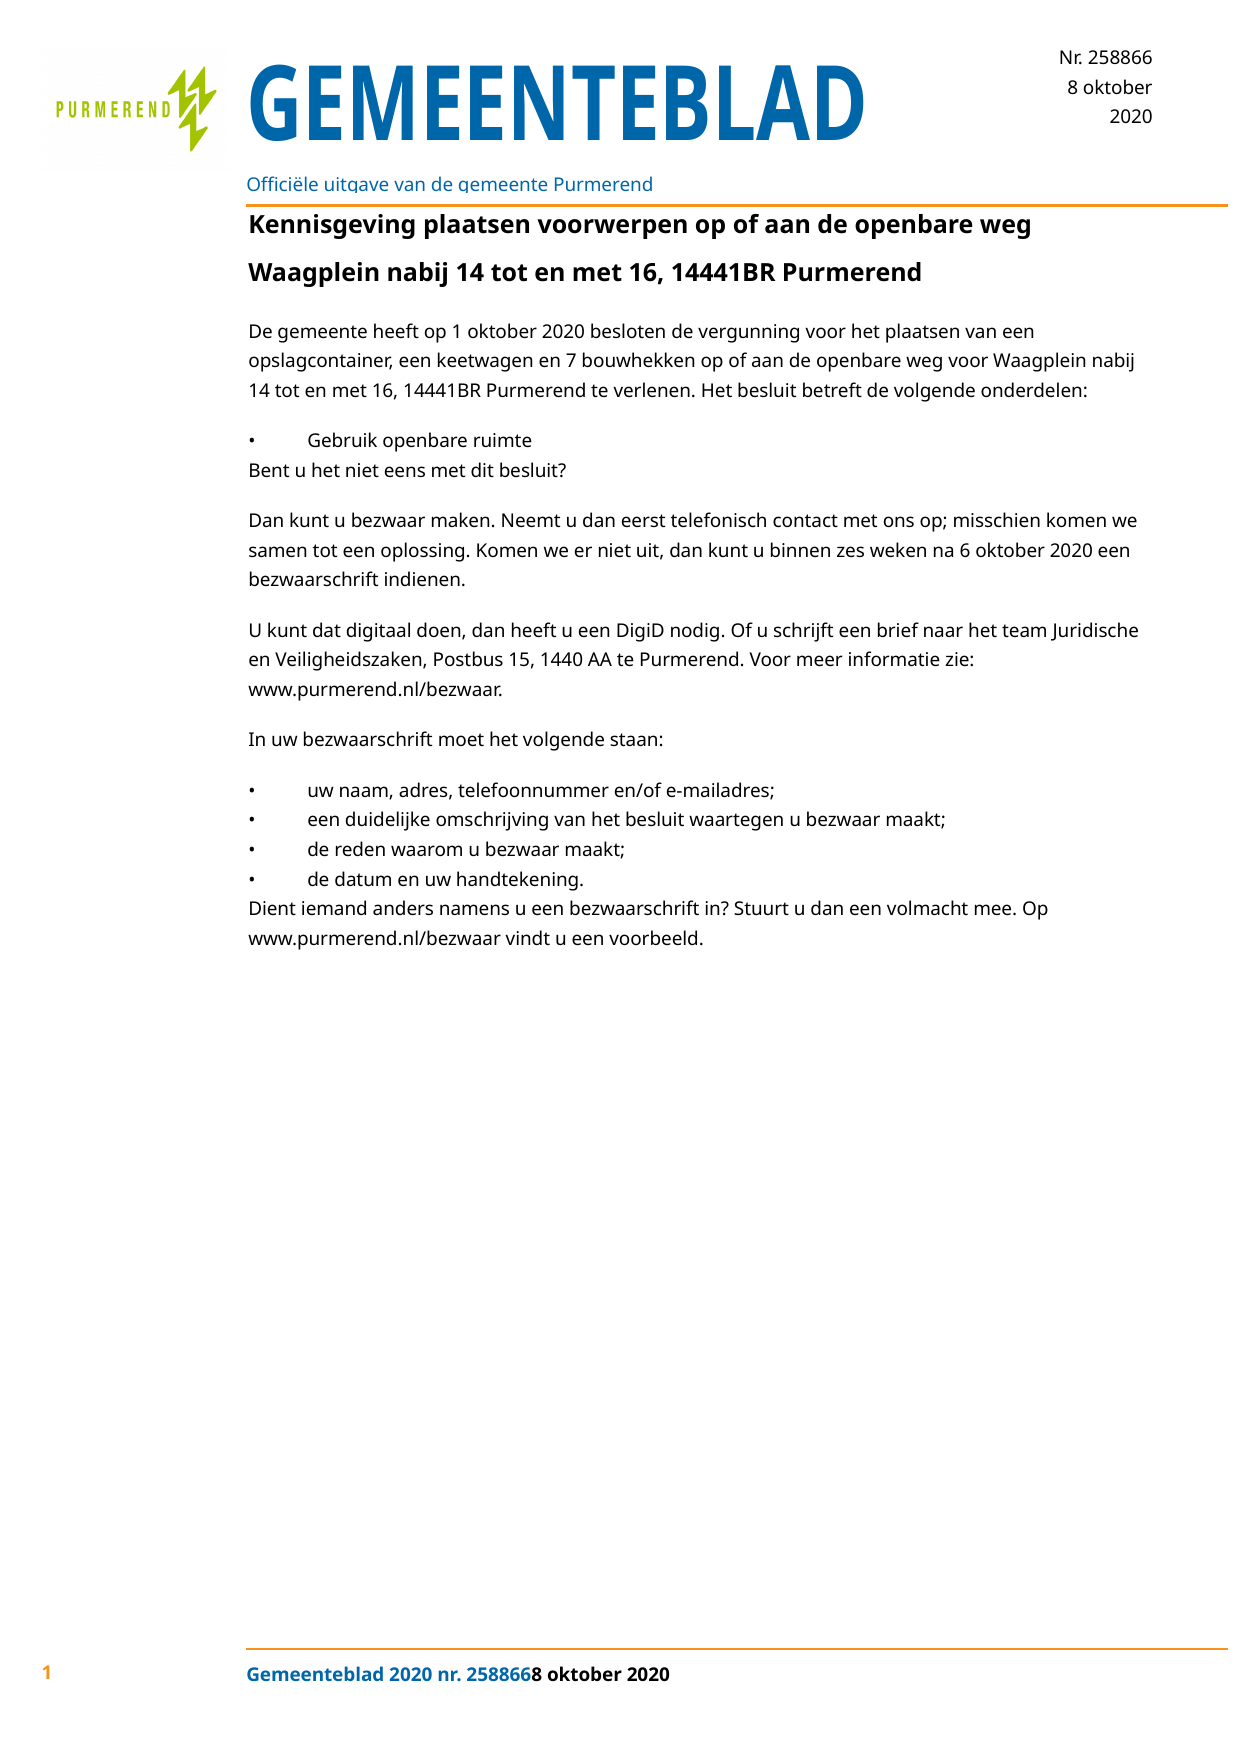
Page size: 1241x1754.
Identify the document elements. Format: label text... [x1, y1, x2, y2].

text Dan kunt u bezwaar maken. Neemt u dan eerst telefonisch contact met ons op; misschien komen we samen tot een oplossing. Komen we er niet uit, dan kunt u binnen zes weken na 6 oktober 2020 een bezwaarschrift indienen. [248, 507, 1152, 592]
text Dient iemand anders namens u een bezwaarschrift in? Stuurt u dan een volmacht mee. Op www.purmerend.nl/bezwaar vindt u een voorbeeld. [248, 895, 1152, 951]
picture [41, 47, 231, 172]
list de datum en uw handtekening. [248, 866, 1152, 892]
text De gemeente heeft op 1 oktober 2020 besloten de vergunning voor het plaatsen van een opslagcontainer, een keetwagen en 7 bouwhekken op of aan de openbare weg voor Waagplein nabij 14 tot en met 16, 14441BR Purmerend te verlenen. Het besluit betreft de volgende onderdelen: [248, 318, 1152, 403]
list een duidelijke omschrijving van het besluit waartegen u bezwaar maakt; [248, 807, 1152, 832]
list uw naam, adres, telefoonnummer en/of e-mailadres; [248, 777, 1152, 803]
list de reden waarom u bezwaar maakt; [248, 836, 1152, 862]
text In uw bezwaarschrift moet het volgende staan: [248, 727, 1152, 752]
list Gebruik openbare ruimte [248, 427, 1152, 453]
text Kennisgeving plaatsen voorwerpen op of aan de openbare weg Waagplein nabij 14 tot en met 16, 14441BR Purmerend [248, 207, 1152, 288]
text U kunt dat digitaal doen, dan heeft u een DigiD nodig. Of u schrijft een brief naar het team Juridische en Veiligheidszaken, Postbus 15, 1440 AA te Purmerend. Voor meer informatie zie: www.purmerend.nl/bezwaar. [248, 617, 1152, 702]
text Bent u het niet eens met dit besluit? [248, 457, 1152, 483]
